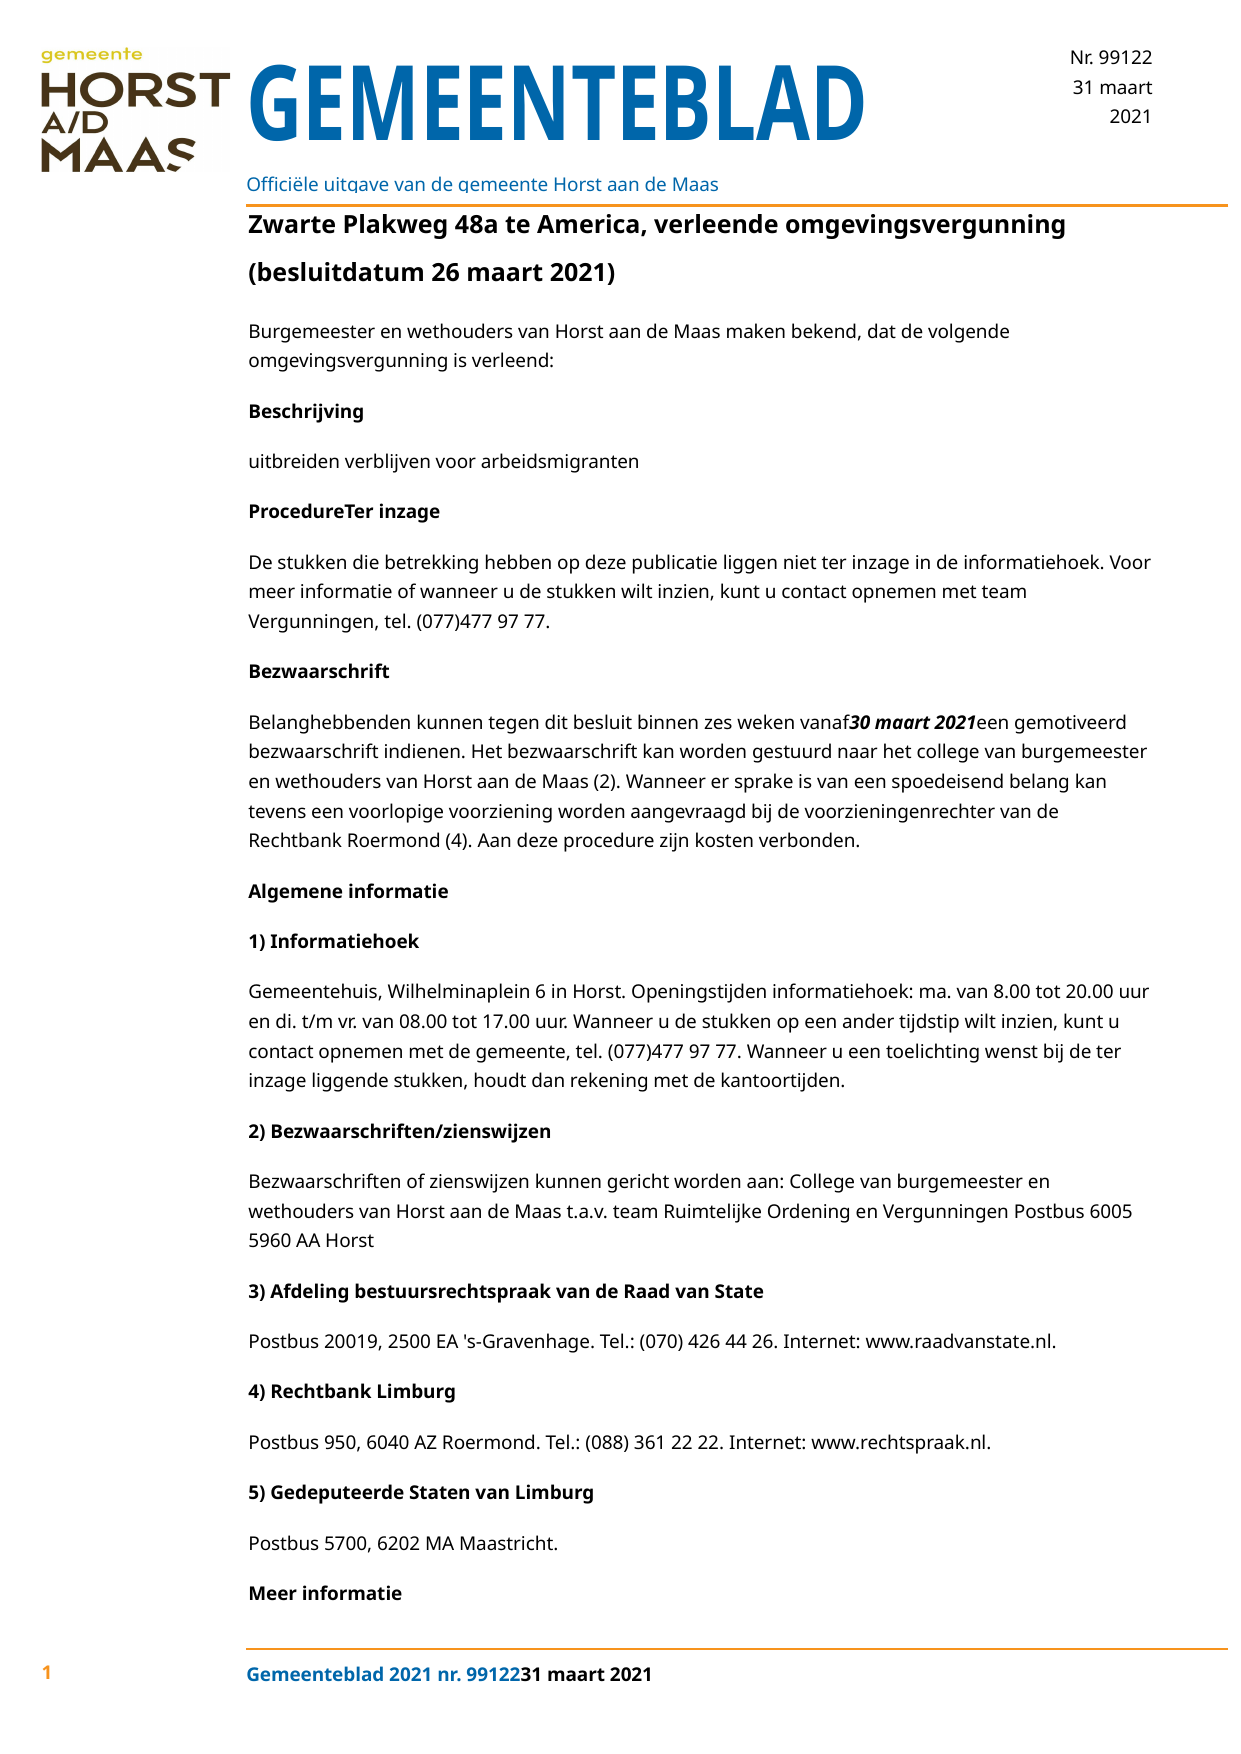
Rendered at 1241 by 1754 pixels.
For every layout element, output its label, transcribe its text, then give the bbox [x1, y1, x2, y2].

text 4) Rechtbank Limburg [248, 1379, 1152, 1404]
text Burgemeester en wethouders van Horst aan de Maas maken bekend, dat de volgende omgevingsvergunning is verleend: [248, 318, 1152, 373]
text Zwarte Plakweg 48a te America, verleende omgevingsvergunning (besluitdatum 26 maart 2021) [248, 207, 1152, 288]
text Meer informatie [248, 1580, 1152, 1606]
text Bezwaarschrift [248, 659, 1152, 684]
text Postbus 950, 6040 AZ Roermond. Tel.: (088) 361 22 22. Internet: www.rechtspraak.nl. [248, 1429, 1152, 1455]
text Belanghebbenden kunnen tegen dit besluit binnen zes weken vanaf30 maart 2021een gemotiveerd bezwaarschrift indienen. Het bezwaarschrift kan worden gestuurd naar het college van burgemeester en wethouders van Horst aan de Maas (2). Wanneer er sprake is van een spoedeisend belang kan tevens een voorlopige voorziening worden aangevraagd bij de voorzieningenrechter van de Rechtbank Roermond (4). Aan deze procedure zijn kosten verbonden. [248, 709, 1152, 853]
text Gemeentehuis, Wilhelminaplein 6 in Horst. Openingstijden informatiehoek: ma. van 8.00 tot 20.00 uur en di. t/m vr. van 08.00 tot 17.00 uur. Wanneer u de stukken op een ander tijdstip wilt inzien, kunt u contact opnemen met de gemeente, tel. (077)477 97 77. Wanneer u een toelichting wenst bij de ter inzage liggende stukken, houdt dan rekening met de kantoortijden. [248, 979, 1152, 1093]
picture [41, 47, 231, 172]
text uitbreiden verblijven voor arbeidsmigranten [248, 448, 1152, 474]
text Algemene informatie [248, 878, 1152, 904]
text Postbus 20019, 2500 EA 's-Gravenhage. Tel.: (070) 426 44 26. Internet: www.raadvanstate.nl. [248, 1328, 1152, 1354]
text Postbus 5700, 6202 MA Maastricht. [248, 1530, 1152, 1556]
text 1) Informatiehoek [248, 928, 1152, 954]
text Bezwaarschriften of zienswijzen kunnen gericht worden aan: College van burgemeester en wethouders van Horst aan de Maas t.a.v. team Ruimtelijke Ordening en Vergunningen Postbus 6005 5960 AA Horst [248, 1168, 1152, 1253]
text 5) Gedeputeerde Staten van Limburg [248, 1479, 1152, 1505]
text 3) Afdeling bestuursrechtspraak van de Raad van State [248, 1278, 1152, 1304]
text ProcedureTer inzage [248, 499, 1152, 524]
text Beschrijving [248, 398, 1152, 424]
text De stukken die betrekking hebben op deze publicatie liggen niet ter inzage in de informatiehoek. Voor meer informatie of wanneer u de stukken wilt inzien, kunt u contact opnemen met team Vergunningen, tel. (077)477 97 77. [248, 549, 1152, 634]
text 2) Bezwaarschriften/zienswijzen [248, 1118, 1152, 1144]
